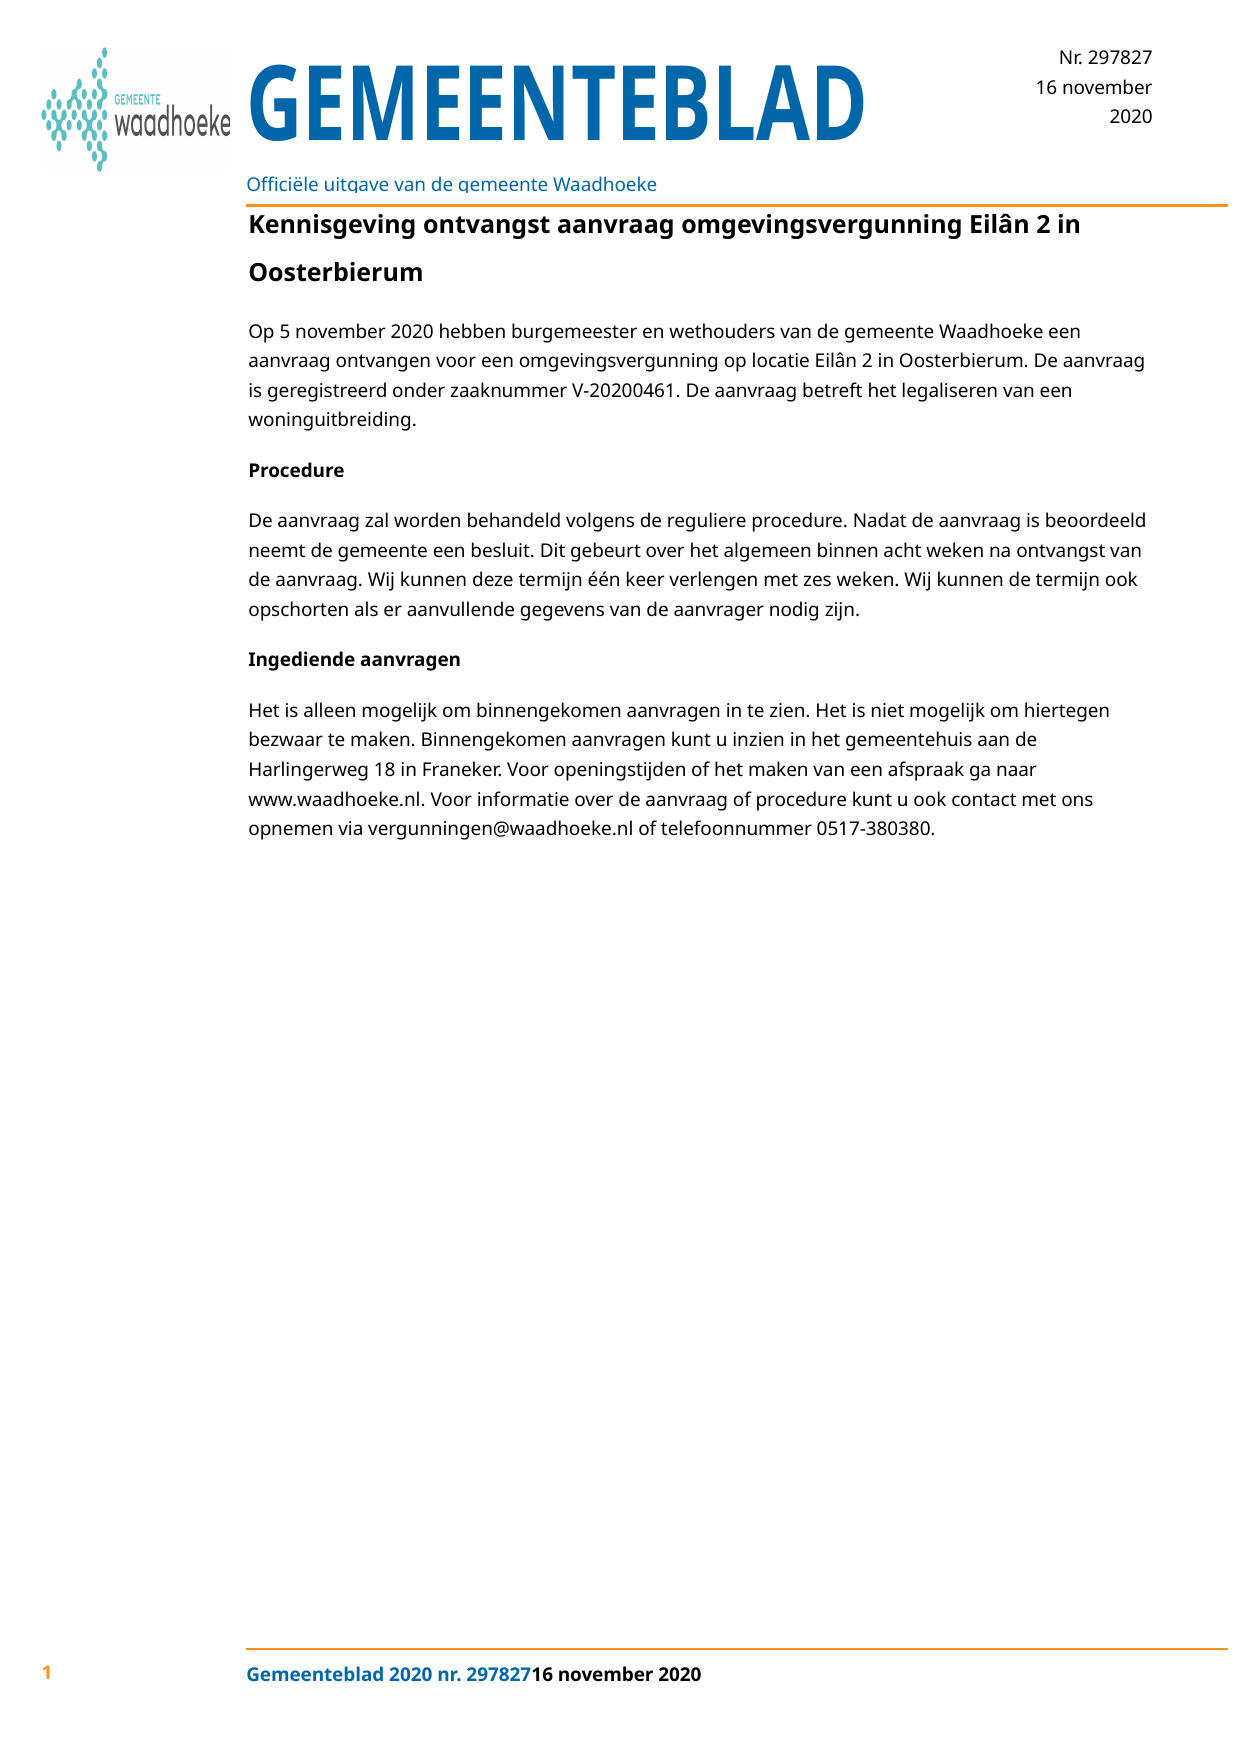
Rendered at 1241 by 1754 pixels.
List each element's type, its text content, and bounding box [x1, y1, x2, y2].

picture [41, 47, 231, 172]
text Procedure [248, 457, 1152, 483]
text Op 5 november 2020 hebben burgemeester en wethouders van de gemeente Waadhoeke een aanvraag ontvangen voor een omgevingsvergunning op locatie Eilân 2 in Oosterbierum. De aanvraag is geregistreerd onder zaaknummer V-20200461. De aanvraag betreft het legaliseren van een woninguitbreiding. [248, 318, 1152, 432]
text Kennisgeving ontvangst aanvraag omgevingsvergunning Eilân 2 in Oosterbierum [248, 207, 1152, 288]
text Ingediende aanvragen [248, 647, 1152, 672]
text De aanvraag zal worden behandeld volgens de reguliere procedure. Nadat de aanvraag is beoordeeld neemt de gemeente een besluit. Dit gebeurt over het algemeen binnen acht weken na ontvangst van de aanvraag. Wij kunnen deze termijn één keer verlengen met zes weken. Wij kunnen de termijn ook opschorten als er aanvullende gegevens van de aanvrager nodig zijn. [248, 507, 1152, 622]
text Het is alleen mogelijk om binnengekomen aanvragen in te zien. Het is niet mogelijk om hiertegen bezwaar te maken. Binnengekomen aanvragen kunt u inzien in het gemeentehuis aan de Harlingerweg 18 in Franeker. Voor openingstijden of het maken van een afspraak ga naar www.waadhoeke.nl. Voor informatie over de aanvraag of procedure kunt u ook contact met ons opnemen via vergunningen@waadhoeke.nl of telefoonnummer 0517-380380. [248, 697, 1152, 841]
